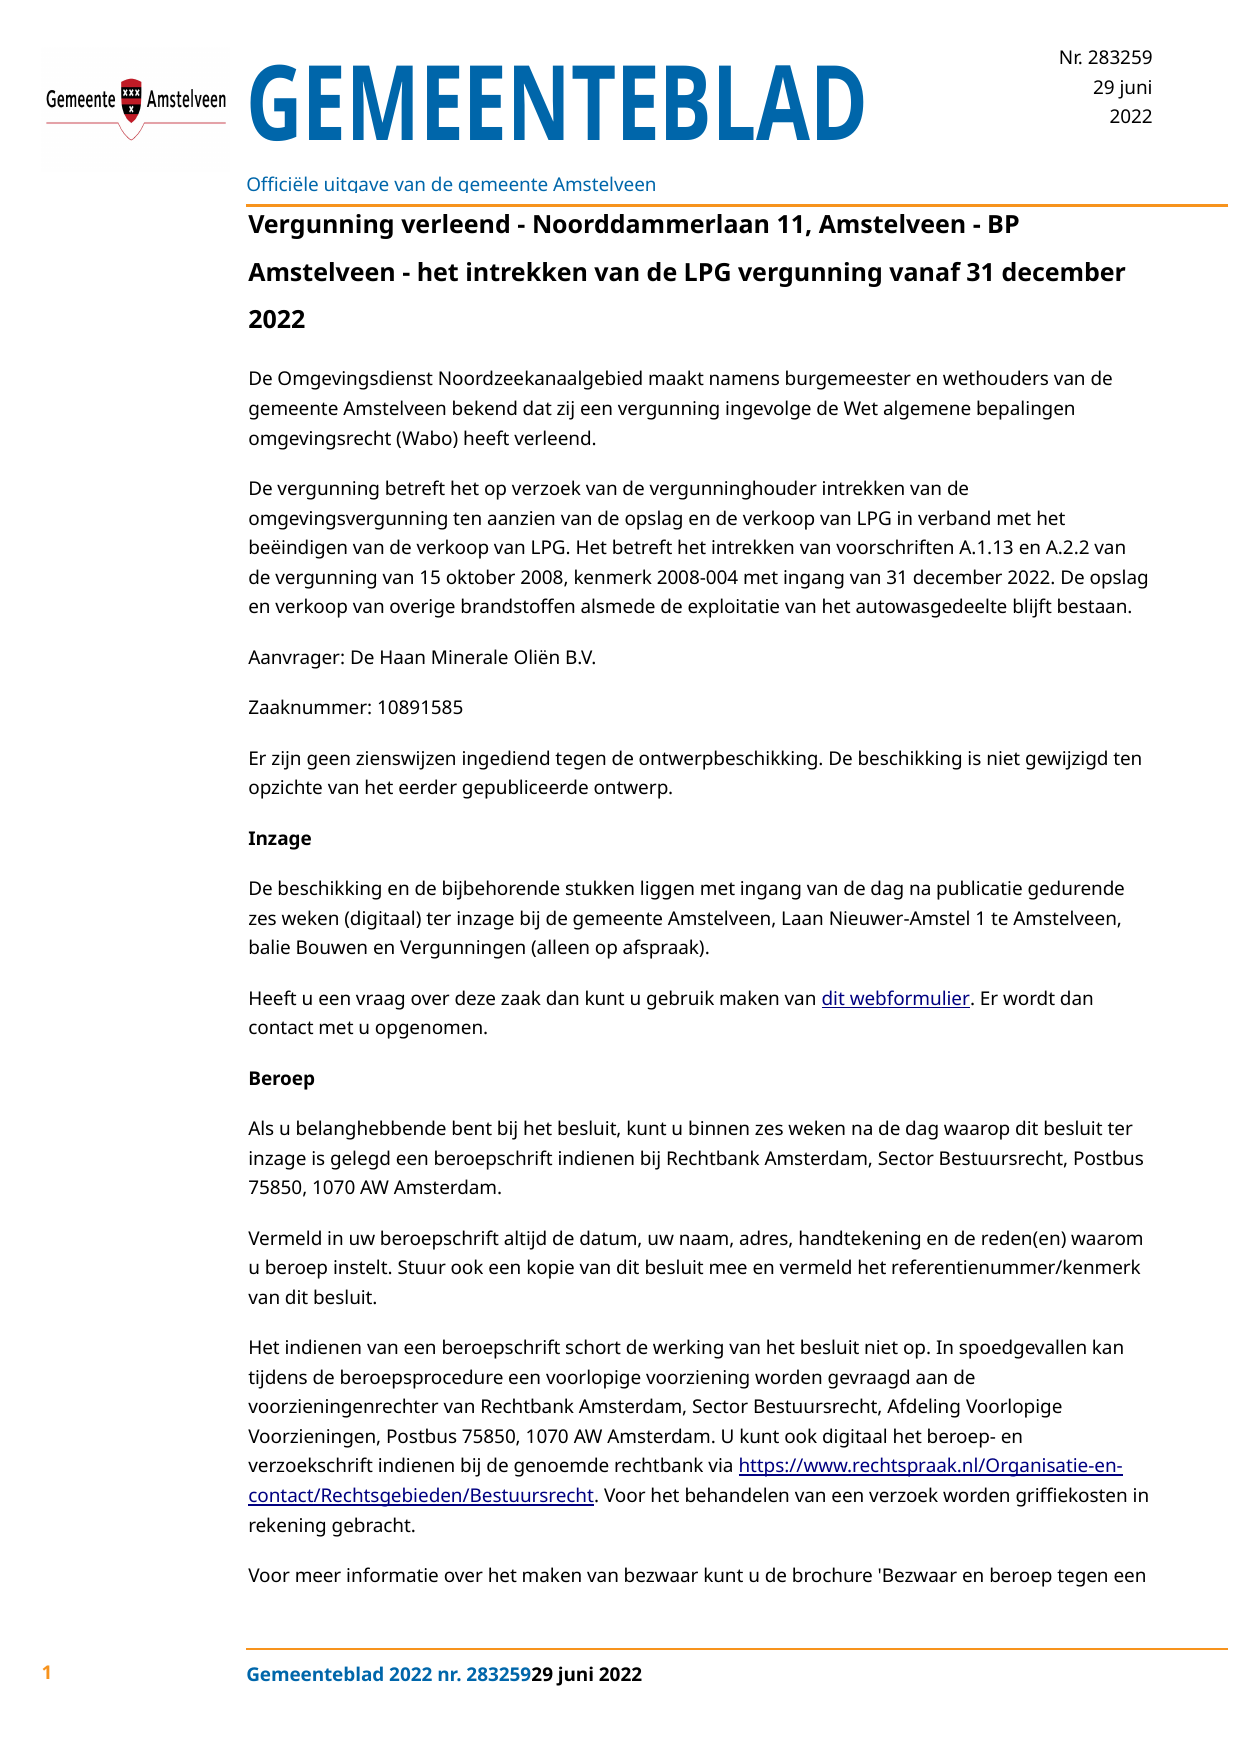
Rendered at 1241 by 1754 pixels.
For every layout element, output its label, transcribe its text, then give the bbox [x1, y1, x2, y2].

text De beschikking en de bijbehorende stukken liggen met ingang van de dag na publicatie gedurende zes weken (digitaal) ter inzage bij de gemeente Amstelveen, Laan Nieuwer-Amstel 1 te Amstelveen, balie Bouwen en Vergunningen (alleen op afspraak). [248, 875, 1152, 960]
text Als u belanghebbende bent bij het besluit, kunt u binnen zes weken na de dag waarop dit besluit ter inzage is gelegd een beroepschrift indienen bij Rechtbank Amsterdam, Sector Bestuursrecht, Postbus 75850, 1070 AW Amsterdam. [248, 1115, 1152, 1200]
text Aanvrager: De Haan Minerale Oliën B.V. [248, 644, 1152, 669]
text Zaaknummer: 10891585 [248, 694, 1152, 720]
text De Omgevingsdienst Noordzeekanaalgebied maakt namens burgemeester en wethouders van de gemeente Amstelveen bekend dat zij een vergunning ingevolge de Wet algemene bepalingen omgevingsrecht (Wabo) heeft verleend. [248, 366, 1152, 450]
text Voor meer informatie over het maken van bezwaar kunt u de brochure 'Bezwaar en beroep tegen een [248, 1562, 1152, 1588]
text Inzage [248, 825, 1152, 850]
text Het indienen van een beroepschrift schort de werking van het besluit niet op. In spoedgevallen kan tijdens de beroepsprocedure een voorlopige voorziening worden gevraagd aan de voorzieningenrechter van Rechtbank Amsterdam, Sector Bestuursrecht, Afdeling Voorlopige Voorzieningen, Postbus 75850, 1070 AW Amsterdam. U kunt ook digitaal het beroep- en verzoekschrift indienen bij de genoemde rechtbank via https://www.rechtspraak.nl/Organisatie-en-contact/Rechtsgebieden/Bestuursrecht. Voor het behandelen van een verzoek worden griffiekosten in rekening gebracht. [248, 1334, 1152, 1537]
text De vergunning betreft het op verzoek van de vergunninghouder intrekken van de omgevingsvergunning ten aanzien van de opslag en de verkoop van LPG in verband met het beëindigen van de verkoop van LPG. Het betreft het intrekken van voorschriften A.1.13 en A.2.2 van de vergunning van 15 oktober 2008, kenmerk 2008-004 met ingang van 31 december 2022. De opslag en verkoop van overige brandstoffen alsmede de exploitatie van het autowasgedeelte blijft bestaan. [248, 475, 1152, 619]
text Heeft u een vraag over deze zaak dan kunt u gebruik maken van dit webformulier. Er wordt dan contact met u opgenomen. [248, 985, 1152, 1040]
text Beroep [248, 1065, 1152, 1090]
text Er zijn geen zienswijzen ingediend tegen de ontwerpbeschikking. De beschikking is niet gewijzigd ten opzichte van het eerder gepubliceerde ontwerp. [248, 745, 1152, 800]
text Vergunning verleend - Noorddammerlaan 11, Amstelveen - BP Amstelveen - het intrekken van de LPG vergunning vanaf 31 december 2022 [248, 207, 1152, 336]
text Vermeld in uw beroepschrift altijd de datum, uw naam, adres, handtekening en de reden(en) waarom u beroep instelt. Stuur ook een kopie van dit besluit mee en vermeld het referentienummer/kenmerk van dit besluit. [248, 1225, 1152, 1309]
picture [41, 47, 231, 172]
